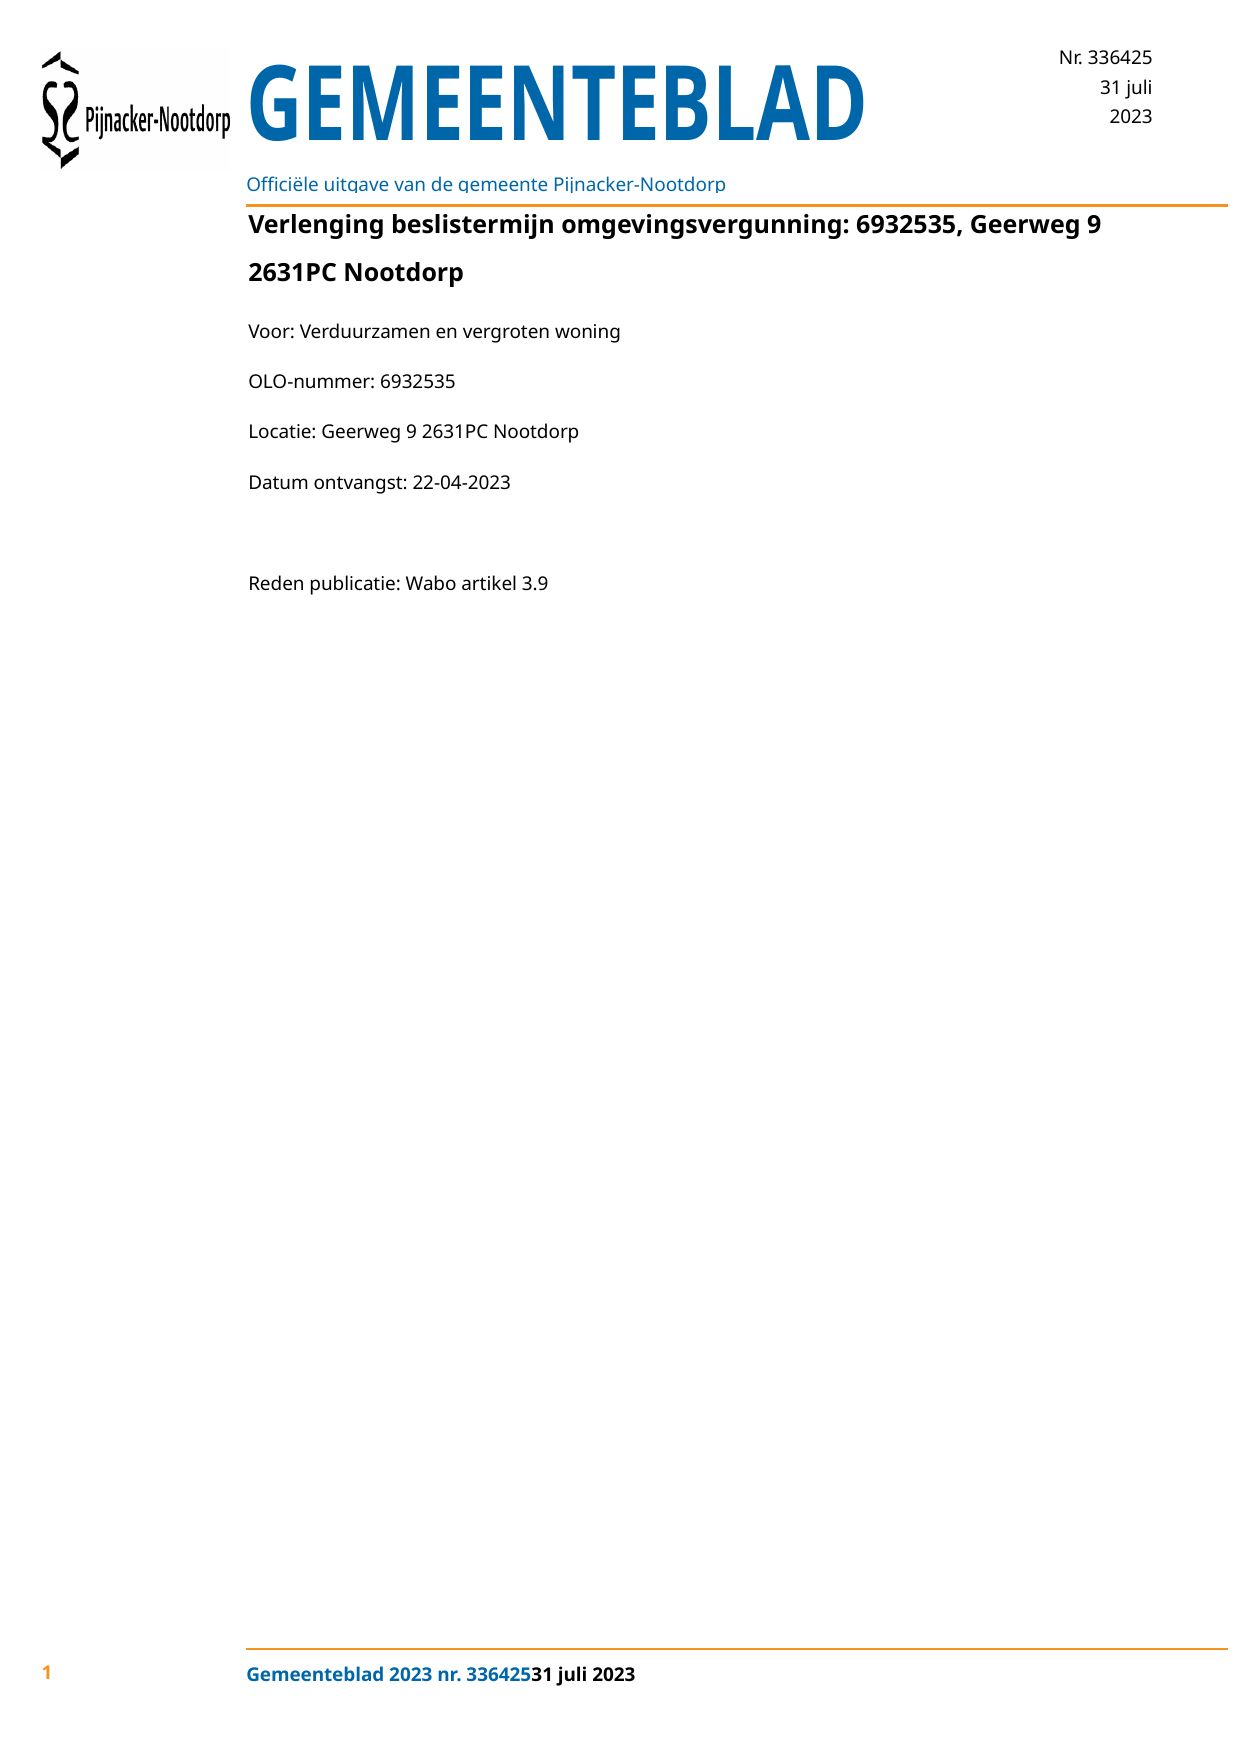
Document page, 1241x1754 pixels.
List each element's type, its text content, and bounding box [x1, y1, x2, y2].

picture [41, 47, 231, 172]
text Verlenging beslistermijn omgevingsvergunning: 6932535, Geerweg 9 2631PC Nootdorp [248, 207, 1152, 288]
text Reden publicatie: Wabo artikel 3.9 [248, 570, 1152, 596]
text Datum ontvangst: 22-04-2023 [248, 469, 1152, 495]
text Voor: Verduurzamen en vergroten woning [248, 318, 1152, 344]
text OLO-nummer: 6932535 [248, 368, 1152, 394]
text Locatie: Geerweg 9 2631PC Nootdorp [248, 419, 1152, 444]
